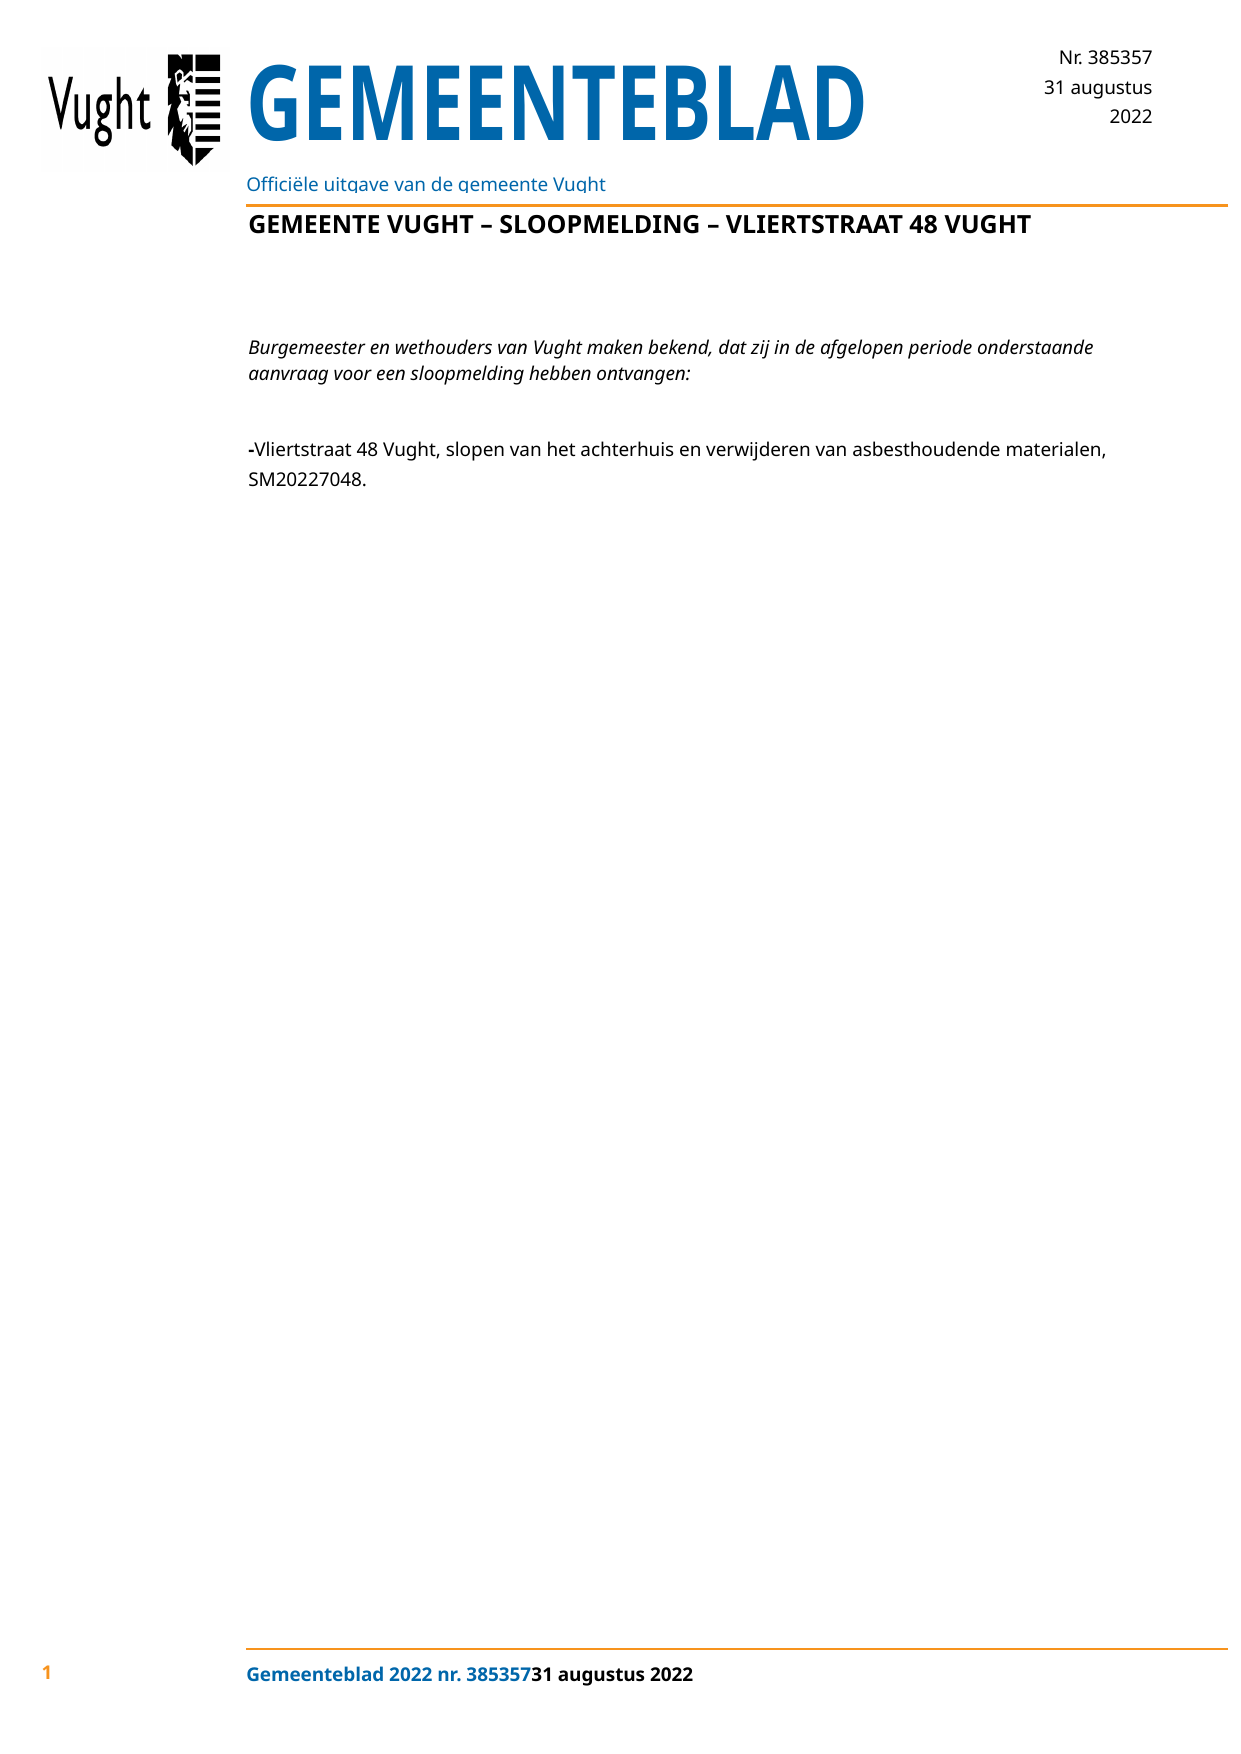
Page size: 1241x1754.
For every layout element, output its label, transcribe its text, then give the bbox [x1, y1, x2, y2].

picture [41, 47, 231, 172]
text -Vliertstraat 48 Vught, slopen van het achterhuis en verwijderen van asbesthoudende materialen, SM20227048. [248, 436, 1152, 491]
text GEMEENTE VUGHT – SLOOPMELDING – VLIERTSTRAAT 48 VUGHT [248, 207, 1152, 241]
text Burgemeester en wethouders van Vught maken bekend, dat zij in de afgelopen periode onderstaande aanvraag voor een sloopmelding hebben ontvangen: [248, 334, 1152, 386]
